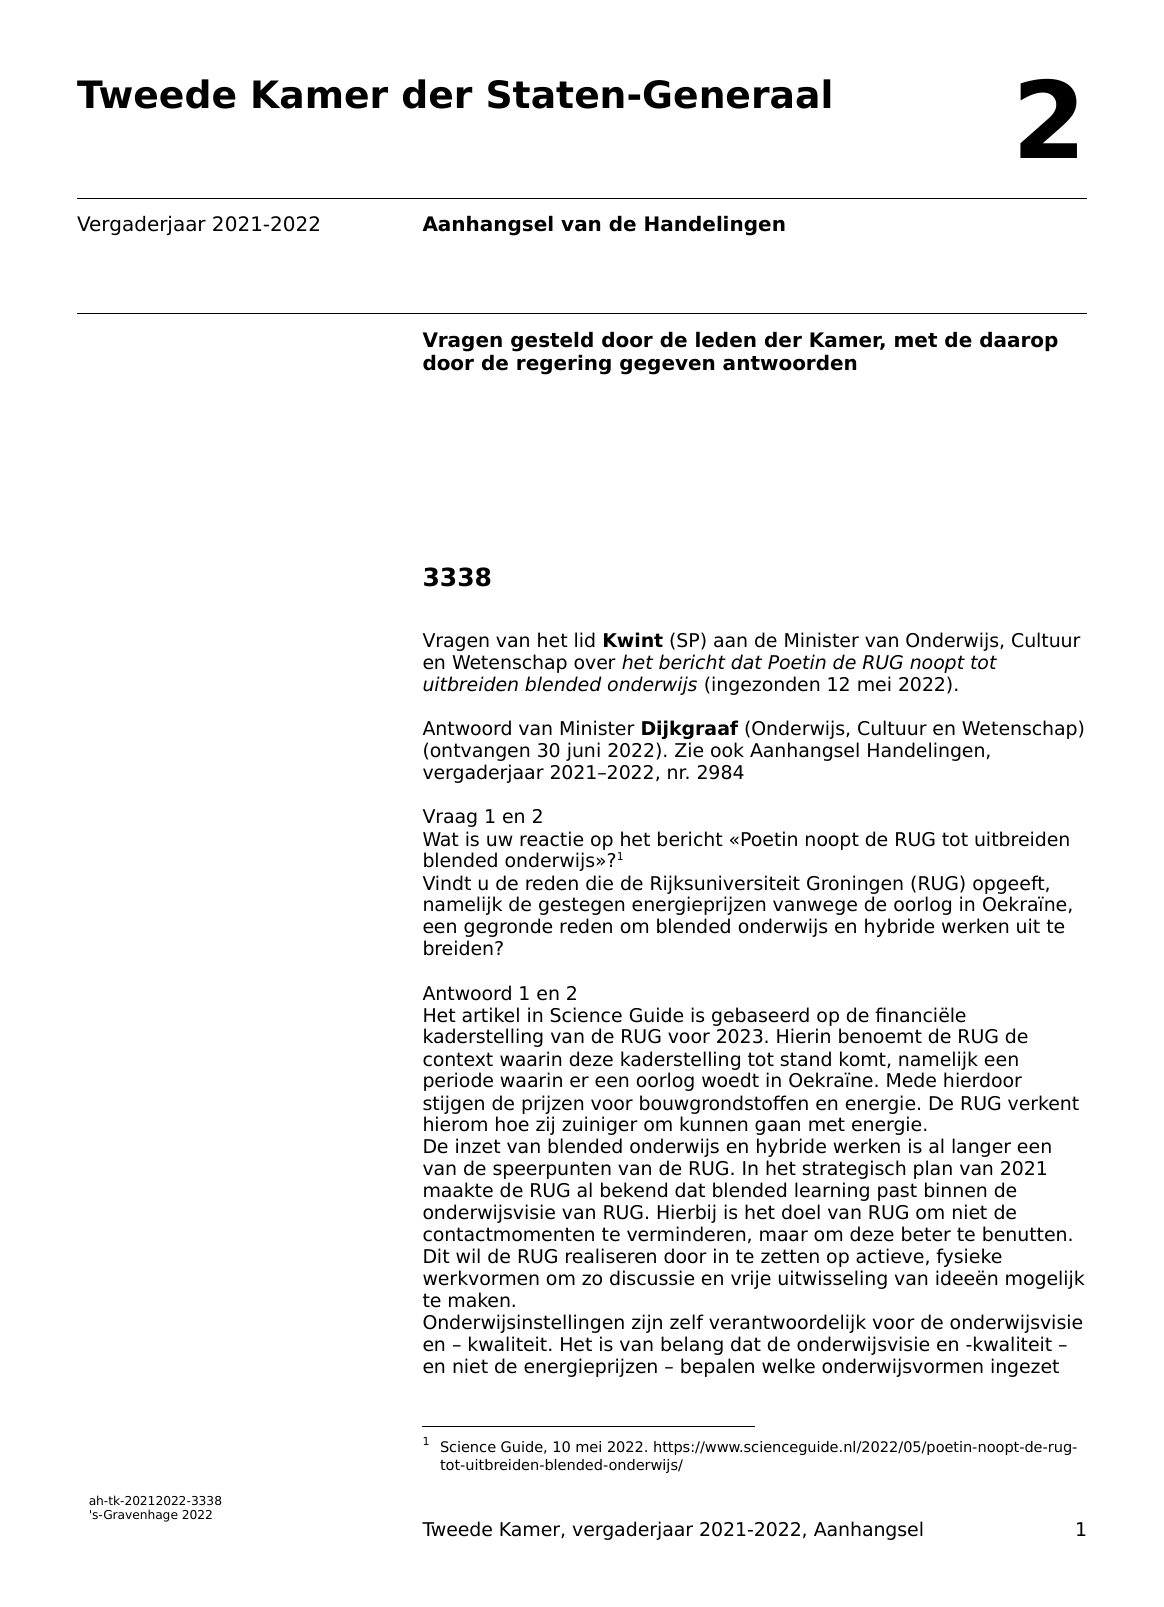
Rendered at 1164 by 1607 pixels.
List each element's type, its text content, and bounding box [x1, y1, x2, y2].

text Science Guide, 10 mei 2022. https://www.scienceguide.nl/2022/05/poetin-noopt-de-rug-tot-uitbreiden-blended-onderwijs/ [422, 1435, 1087, 1474]
text 3338 [422, 563, 1087, 592]
text 's-Gravenhage 2022 [88, 1508, 323, 1522]
table_cell [77, 314, 422, 375]
table_cell Vergaderjaar 2021-2022 [77, 199, 422, 313]
text Vindt u de reden die de Rijksuniversiteit Groningen (RUG) opgeeft, namelijk de gestegen energieprijzen vanwege de oorlog in Oekraïne, een gegronde reden om blended onderwijs en hybride werken uit te breiden? [422, 872, 1087, 960]
text Vragen van het lid Kwint (SP) aan de Minister van Onderwijs, Cultuur en Wetenschap over het bericht dat Poetin de RUG noopt tot uitbreiden blended onderwijs (ingezonden 12 mei 2022). [422, 630, 1087, 696]
table_cell Vragen gesteld door de leden der Kamer, met de daarop door de regering gegeven antwoorden [422, 314, 1087, 375]
text Het artikel in Science Guide is gebaseerd op de financiële kaderstelling van de RUG voor 2023. Hierin benoemt de RUG de context waarin deze kaderstelling tot stand komt, namelijk een periode waarin er een oorlog woedt in Oekraïne. Mede hierdoor stijgen de prijzen voor bouwgrondstoffen en energie. De RUG verkent hierom hoe zij zuiniger om kunnen gaan met energie. [422, 1004, 1087, 1136]
text Vraag 1 en 2 [422, 806, 1087, 828]
text De inzet van blended onderwijs en hybride werken is al langer een van de speerpunten van de RUG. In het strategisch plan van 2021 maakte de RUG al bekend dat blended learning past binnen de onderwijsvisie van RUG. Hierbij is het doel van RUG om niet de contactmomenten te verminderen, maar om deze beter te benutten. Dit wil de RUG realiseren door in te zetten op actieve, fysieke werkvormen om zo discussie en vrije uitwisseling van ideeën mogelijk te maken. [422, 1136, 1087, 1312]
text ah-tk-20212022-3338 [88, 1494, 323, 1508]
text Onderwijsinstellingen zijn zelf verantwoordelijk voor de onderwijsvisie en – kwaliteit. Het is van belang dat de onderwijsvisie en -kwaliteit – en niet de energieprijzen – bepalen welke onderwijsvormen ingezet [422, 1312, 1087, 1378]
table_header 2 [886, 59, 1087, 198]
text Wat is uw reactie op het bericht «Poetin noopt de RUG tot uitbreiden blended onderwijs»? [422, 828, 1087, 872]
text Antwoord 1 en 2 [422, 982, 1087, 1004]
table_cell Aanhangsel van de Handelingen [422, 199, 1087, 313]
table_header Tweede Kamer der Staten-Generaal [77, 59, 886, 198]
text Antwoord van Minister Dijkgraaf (Onderwijs, Cultuur en Wetenschap) (ontvangen 30 juni 2022). Zie ook Aanhangsel Handelingen, vergaderjaar 2021–2022, nr. 2984 [422, 718, 1087, 784]
